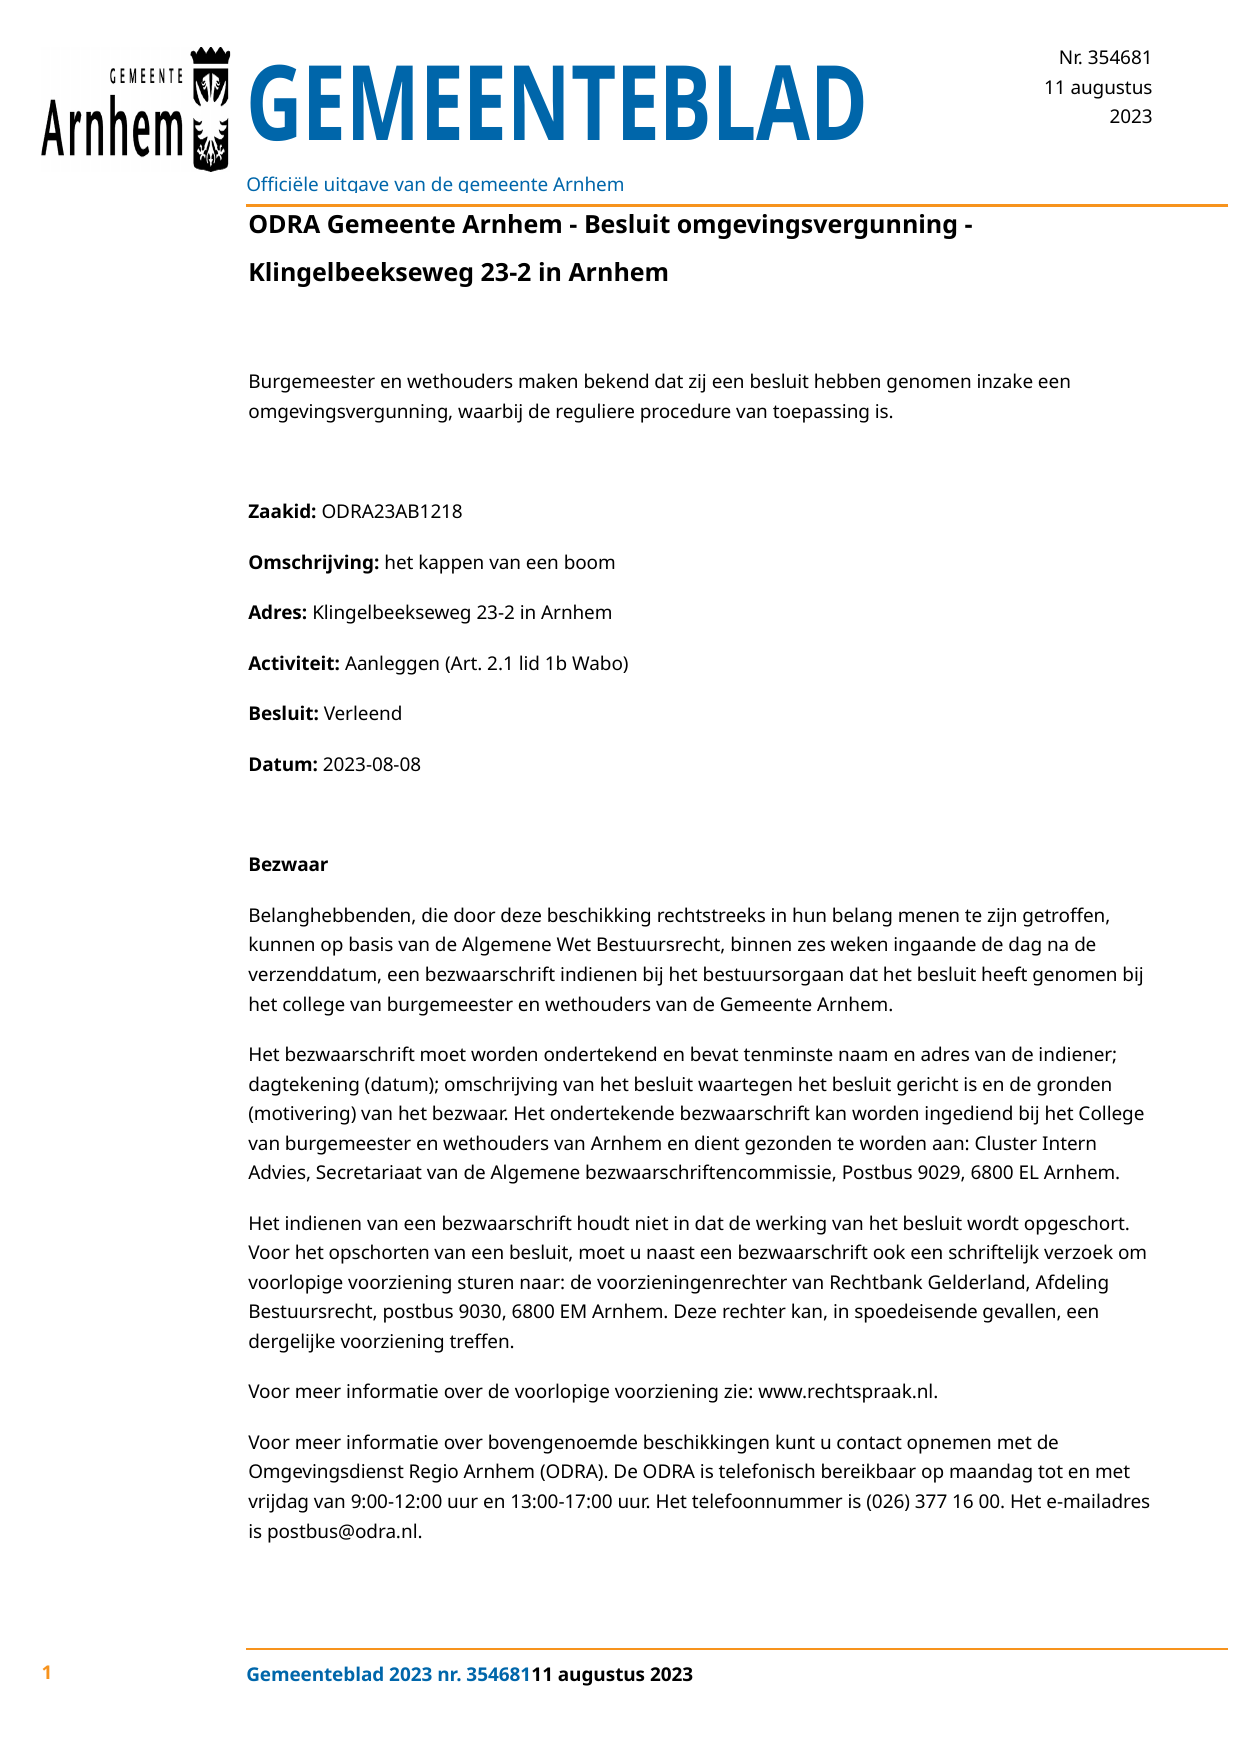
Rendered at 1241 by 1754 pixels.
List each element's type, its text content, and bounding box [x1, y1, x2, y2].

text Belanghebbenden, die door deze beschikking rechtstreeks in hun belang menen te zijn getroffen, kunnen op basis van de Algemene Wet Bestuursrecht, binnen zes weken ingaande de dag na de verzenddatum, een bezwaarschrift indienen bij het bestuursorgaan dat het besluit heeft genomen bij het college van burgemeester en wethouders van de Gemeente Arnhem. [248, 902, 1152, 1017]
text Voor meer informatie over bovengenoemde beschikkingen kunt u contact opnemen met de Omgevingsdienst Regio Arnhem (ODRA). De ODRA is telefonisch bereikbaar op maandag tot en met vrijdag van 9:00-12:00 uur en 13:00-17:00 uur. Het telefoonnummer is (026) 377 16 00. Het e-mailadres is postbus@odra.nl. [248, 1429, 1152, 1544]
text Besluit: Verleend [248, 700, 1152, 726]
text Burgemeester en wethouders maken bekend dat zij een besluit hebben genomen inzake een omgevingsvergunning, waarbij de reguliere procedure van toepassing is. [248, 368, 1152, 424]
text Bezwaar [248, 852, 1152, 877]
text ODRA Gemeente Arnhem - Besluit omgevingsvergunning - Klingelbeekseweg 23-2 in Arnhem [248, 207, 1152, 288]
picture [41, 47, 231, 172]
text Zaakid: ODRA23AB1218 [248, 499, 1152, 524]
text Activiteit: Aanleggen (Art. 2.1 lid 1b Wabo) [248, 650, 1152, 676]
text Omschrijving: het kappen van een boom [248, 549, 1152, 575]
text Voor meer informatie over de voorlopige voorziening zie: www.rechtspraak.nl. [248, 1379, 1152, 1404]
text Datum: 2023-08-08 [248, 751, 1152, 777]
text Adres: Klingelbeekseweg 23-2 in Arnhem [248, 599, 1152, 625]
text Het indienen van een bezwaarschrift houdt niet in dat de werking van het besluit wordt opgeschort. Voor het opschorten van een besluit, moet u naast een bezwaarschrift ook een schriftelijk verzoek om voorlopige voorziening sturen naar: de voorzieningenrechter van Rechtbank Gelderland, Afdeling Bestuursrecht, postbus 9030, 6800 EM Arnhem. Deze rechter kan, in spoedeisende gevallen, een dergelijke voorziening treffen. [248, 1210, 1152, 1354]
text Het bezwaarschrift moet worden ondertekend en bevat tenminste naam en adres van de indiener; dagtekening (datum); omschrijving van het besluit waartegen het besluit gericht is en de gronden (motivering) van het bezwaar. Het ondertekende bezwaarschrift kan worden ingediend bij het College van burgemeester en wethouders van Arnhem en dient gezonden te worden aan: Cluster Intern Advies, Secretariaat van de Algemene bezwaarschriftencommissie, Postbus 9029, 6800 EL Arnhem. [248, 1041, 1152, 1185]
